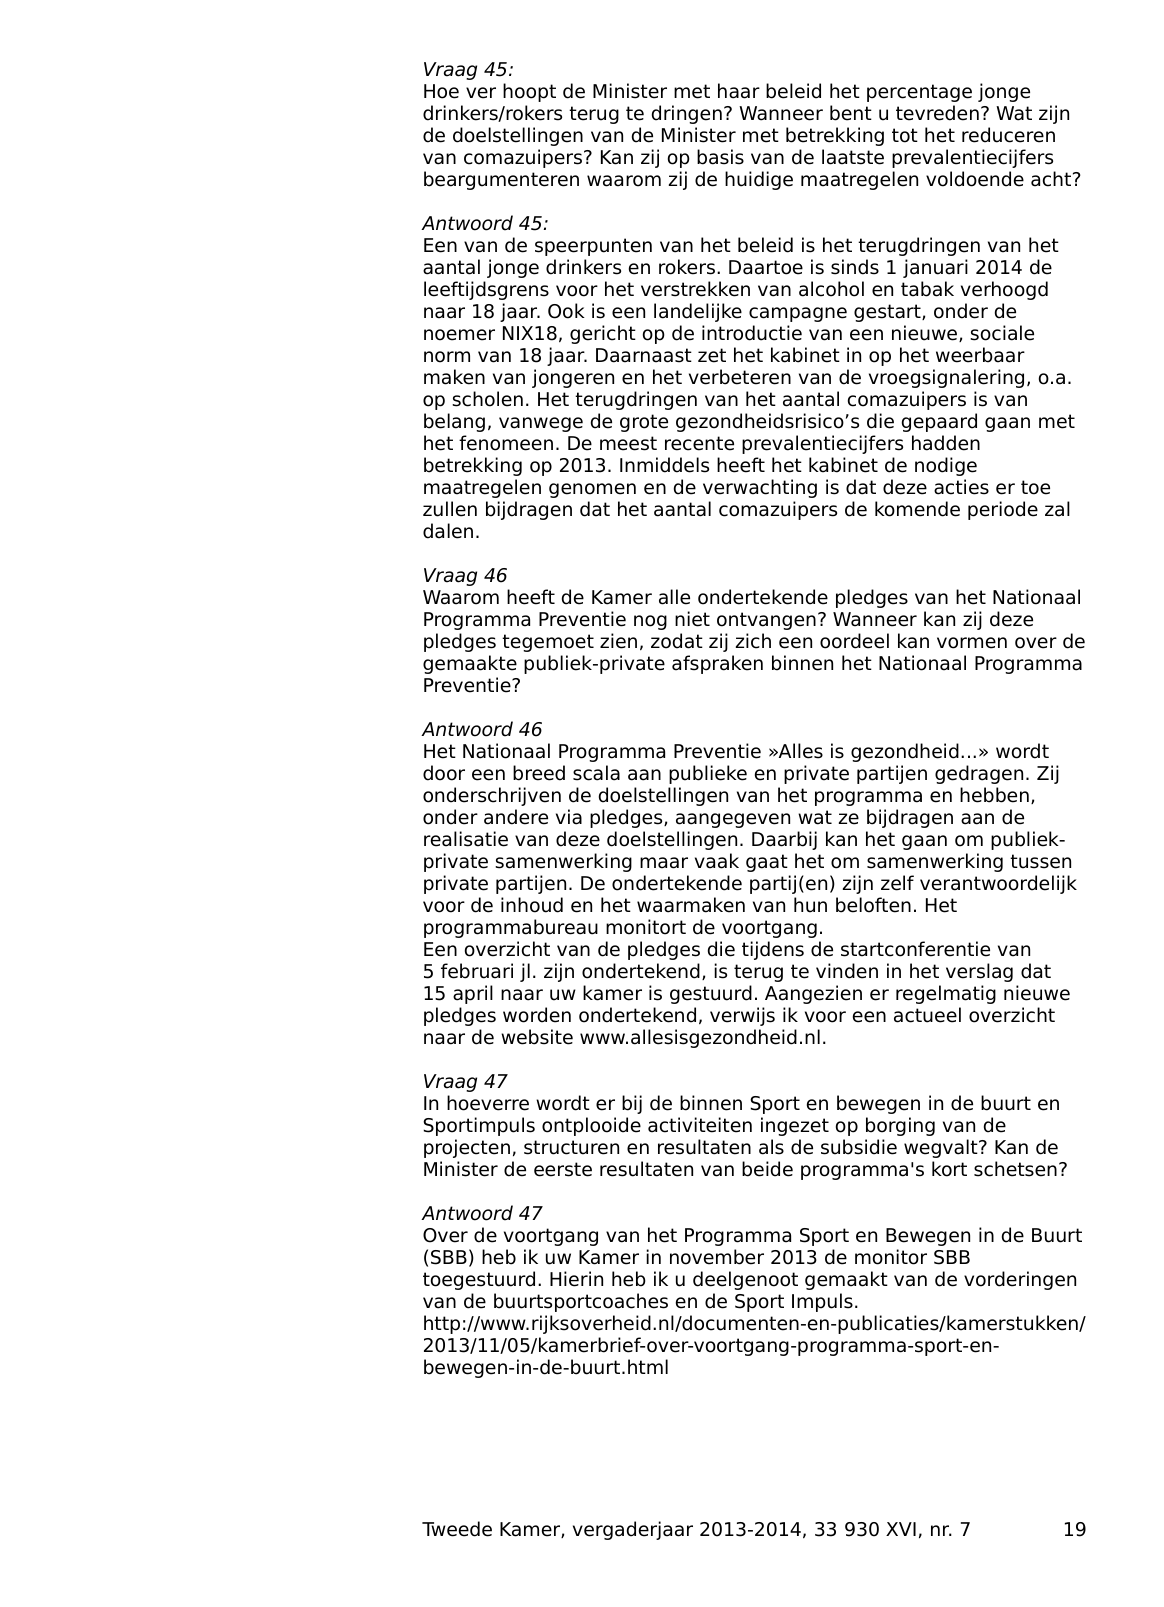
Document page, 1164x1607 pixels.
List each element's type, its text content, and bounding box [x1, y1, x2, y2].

text Vraag 45: [422, 59, 1087, 81]
text Antwoord 46 [422, 719, 1087, 741]
text Over de voortgang van het Programma Sport en Bewegen in de Buurt (SBB) heb ik uw Kamer in november 2013 de monitor SBB toegestuurd. Hierin heb ik u deelgenoot gemaakt van de vorderingen van de buurtsportcoaches en de Sport Impuls. http://www.rijksoverheid.nl/documenten-en-publicaties/kamerstukken/2013/11/05/kamerbrief-over-voortgang-programma-sport-en-bewegen-in-de-buurt.html [422, 1225, 1087, 1379]
text Antwoord 47 [422, 1203, 1087, 1225]
text Een overzicht van de pledges die tijdens de startconferentie van 5 februari jl. zijn ondertekend, is terug te vinden in het verslag dat 15 april naar uw kamer is gestuurd. Aangezien er regelmatig nieuwe pledges worden ondertekend, verwijs ik voor een actueel overzicht naar de website www.allesisgezondheid.nl. [422, 939, 1087, 1049]
text Waarom heeft de Kamer alle ondertekende pledges van het Nationaal Programma Preventie nog niet ontvangen? Wanneer kan zij deze pledges tegemoet zien, zodat zij zich een oordeel kan vormen over de gemaakte publiek-private afspraken binnen het Nationaal Programma Preventie? [422, 587, 1087, 697]
text Vraag 47 [422, 1071, 1087, 1093]
text Hoe ver hoopt de Minister met haar beleid het percentage jonge drinkers/rokers terug te dringen? Wanneer bent u tevreden? Wat zijn de doelstellingen van de Minister met betrekking tot het reduceren van comazuipers? Kan zij op basis van de laatste prevalentiecijfers beargumenteren waarom zij de huidige maatregelen voldoende acht? [422, 81, 1087, 191]
text Een van de speerpunten van het beleid is het terugdringen van het aantal jonge drinkers en rokers. Daartoe is sinds 1 januari 2014 de leeftijdsgrens voor het verstrekken van alcohol en tabak verhoogd naar 18 jaar. Ook is een landelijke campagne gestart, onder de noemer NIX18, gericht op de introductie van een nieuwe, sociale norm van 18 jaar. Daarnaast zet het kabinet in op het weerbaar maken van jongeren en het verbeteren van de vroegsignalering, o.a. op scholen. Het terugdringen van het aantal comazuipers is van belang, vanwege de grote gezondheidsrisico’s die gepaard gaan met het fenomeen. De meest recente prevalentiecijfers hadden betrekking op 2013. Inmiddels heeft het kabinet de nodige maatregelen genomen en de verwachting is dat deze acties er toe zullen bijdragen dat het aantal comazuipers de komende periode zal dalen. [422, 235, 1087, 543]
text In hoeverre wordt er bij de binnen Sport en bewegen in de buurt en Sportimpuls ontplooide activiteiten ingezet op borging van de projecten, structuren en resultaten als de subsidie wegvalt? Kan de Minister de eerste resultaten van beide programma's kort schetsen? [422, 1093, 1087, 1181]
text Het Nationaal Programma Preventie »Alles is gezondheid...» wordt door een breed scala aan publieke en private partijen gedragen. Zij onderschrijven de doelstellingen van het programma en hebben, onder andere via pledges, aangegeven wat ze bijdragen aan de realisatie van deze doelstellingen. Daarbij kan het gaan om publiek-private samenwerking maar vaak gaat het om samenwerking tussen private partijen. De ondertekende partij(en) zijn zelf verantwoordelijk voor de inhoud en het waarmaken van hun beloften. Het programmabureau monitort de voortgang. [422, 741, 1087, 939]
text Antwoord 45: [422, 213, 1087, 235]
text Vraag 46 [422, 565, 1087, 587]
